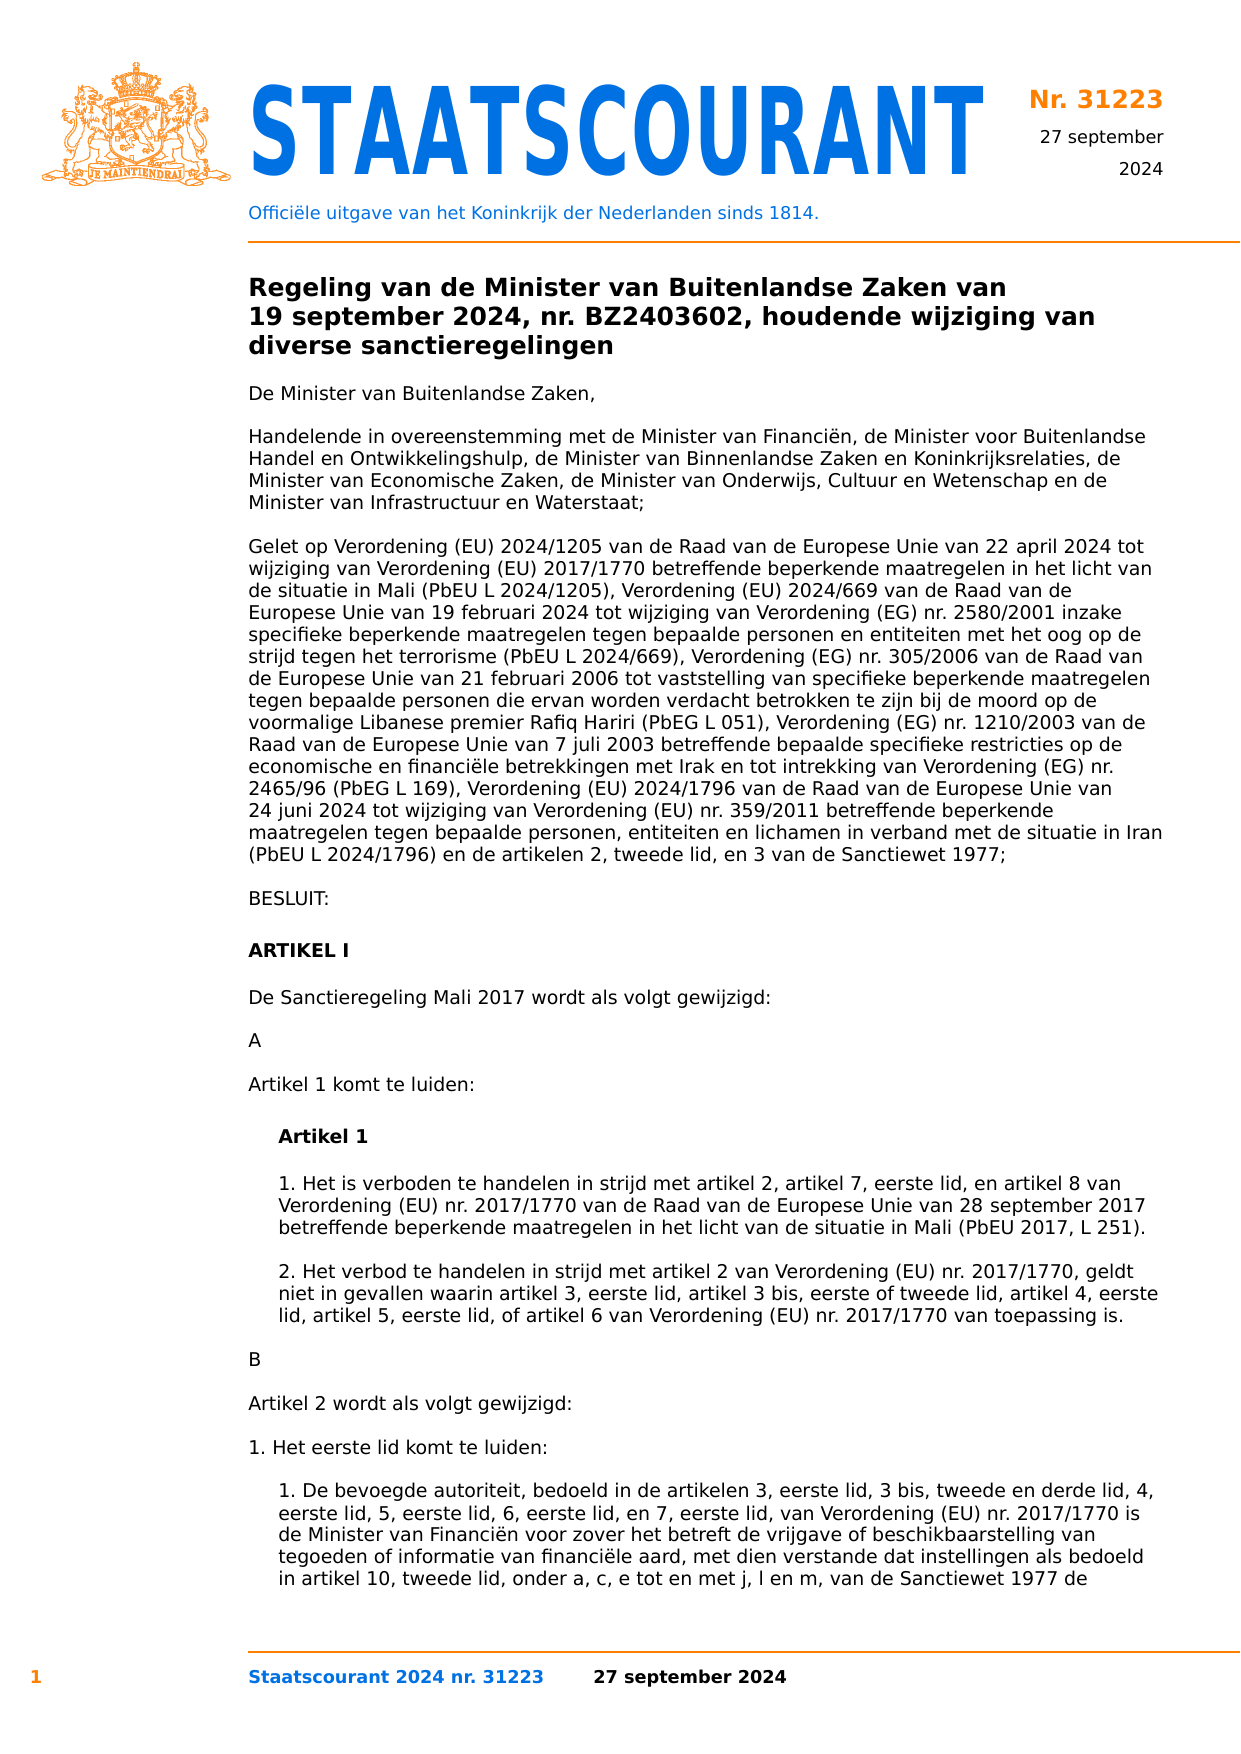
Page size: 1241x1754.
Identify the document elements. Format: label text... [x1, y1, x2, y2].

text B [248, 1349, 1163, 1371]
text 1. De bevoegde autoriteit, bedoeld in de artikelen 3, eerste lid, 3 bis, tweede en derde lid, 4, eerste lid, 5, eerste lid, 6, eerste lid, en 7, eerste lid, van Verordening (EU) nr. 2017/1770 is de Minister van Financiën voor zover het betreft de vrijgave of beschikbaarstelling van tegoeden of informatie van financiële aard, met dien verstande dat instellingen als bedoeld in artikel 10, tweede lid, onder a, c, e tot en met j, l en m, van de Sanctiewet 1977 de [278, 1480, 1163, 1590]
table_header Nr. 31223 [998, 62, 1240, 121]
text De Sanctieregeling Mali 2017 wordt als volgt gewijzigd: [248, 987, 1163, 1008]
table_header STAATSCOURANT [248, 62, 998, 203]
text 1. Het eerste lid komt te luiden: [248, 1437, 1163, 1458]
table_cell 27 september [998, 121, 1240, 153]
table_cell 2024 [998, 153, 1240, 203]
text Artikel 1 komt te luiden: [248, 1074, 1163, 1096]
text De Minister van Buitenlandse Zaken, [248, 382, 1163, 404]
text Gelet op Verordening (EU) 2024/1205 van de Raad van de Europese Unie van 22 april 2024 tot wijziging van Verordening (EU) 2017/1770 betreffende beperkende maatregelen in het licht van de situatie in Mali (PbEU L 2024/1205), Verordening (EU) 2024/669 van de Raad van de Europese Unie van 19 februari 2024 tot wijziging van Verordening (EG) nr. 2580/2001 inzake specifieke beperkende maatregelen tegen bepaalde personen en entiteiten met het oog op de strijd tegen het terrorisme (PbEU L 2024/669), Verordening (EG) nr. 305/2006 van de Raad van de Europese Unie van 21 februari 2006 tot vaststelling van specifieke beperkende maatregelen tegen bepaalde personen die ervan worden verdacht betrokken te zijn bij de moord op de voormalige Libanese premier Rafiq Hariri (PbEG L 051), Verordening (EG) nr. 1210/2003 van de Raad van de Europese Unie van 7 juli 2003 betreffende bepaalde specifieke restricties op de economische en financiële betrekkingen met Irak en tot intrekking van Verordening (EG) nr. 2465/96 (PbEG L 169), Verordening (EU) 2024/1796 van de Raad van de Europese Unie van 24 juni 2024 tot wijziging van Verordening (EU) nr. 359/2011 betreffende beperkende maatregelen tegen bepaalde personen, entiteiten en lichamen in verband met de situatie in Iran (PbEU L 2024/1796) en de artikelen 2, tweede lid, en 3 van de Sanctiewet 1977; [248, 536, 1163, 866]
text Artikel 2 wordt als volgt gewijzigd: [248, 1393, 1163, 1415]
text Handelende in overeenstemming met de Minister van Financiën, de Minister voor Buitenlandse Handel en Ontwikkelingshulp, de Minister van Binnenlandse Zaken en Koninkrijksrelaties, de Minister van Economische Zaken, de Minister van Onderwijs, Cultuur en Wetenschap en de Minister van Infrastructuur en Waterstaat; [248, 426, 1163, 514]
subtitle Regeling van de Minister van Buitenlandse Zaken van 19 september 2024, nr. BZ2403602, houdende wijziging van diverse sanctieregelingen [248, 273, 1163, 361]
text BESLUIT: [248, 888, 1163, 909]
subtitle Artikel 1 [278, 1126, 1163, 1148]
table_header [25, 62, 248, 241]
text 2. Het verbod te handelen in strijd met artikel 2 van Verordening (EU) nr. 2017/1770, geldt niet in gevallen waarin artikel 3, eerste lid, artikel 3 bis, eerste of tweede lid, artikel 4, eerste lid, artikel 5, eerste lid, of artikel 6 van Verordening (EU) nr. 2017/1770 van toepassing is. [278, 1261, 1163, 1327]
subtitle ARTIKEL I [248, 939, 1163, 962]
picture [41, 62, 231, 186]
table_cell Officiële uitgave van het Koninkrijk der Nederlanden sinds 1814. [248, 203, 1240, 241]
text 1. Het is verboden te handelen in strijd met artikel 2, artikel 7, eerste lid, en artikel 8 van Verordening (EU) nr. 2017/1770 van de Raad van de Europese Unie van 28 september 2017 betreffende beperkende maatregelen in het licht van de situatie in Mali (PbEU 2017, L 251). [278, 1173, 1163, 1239]
text A [248, 1030, 1163, 1052]
